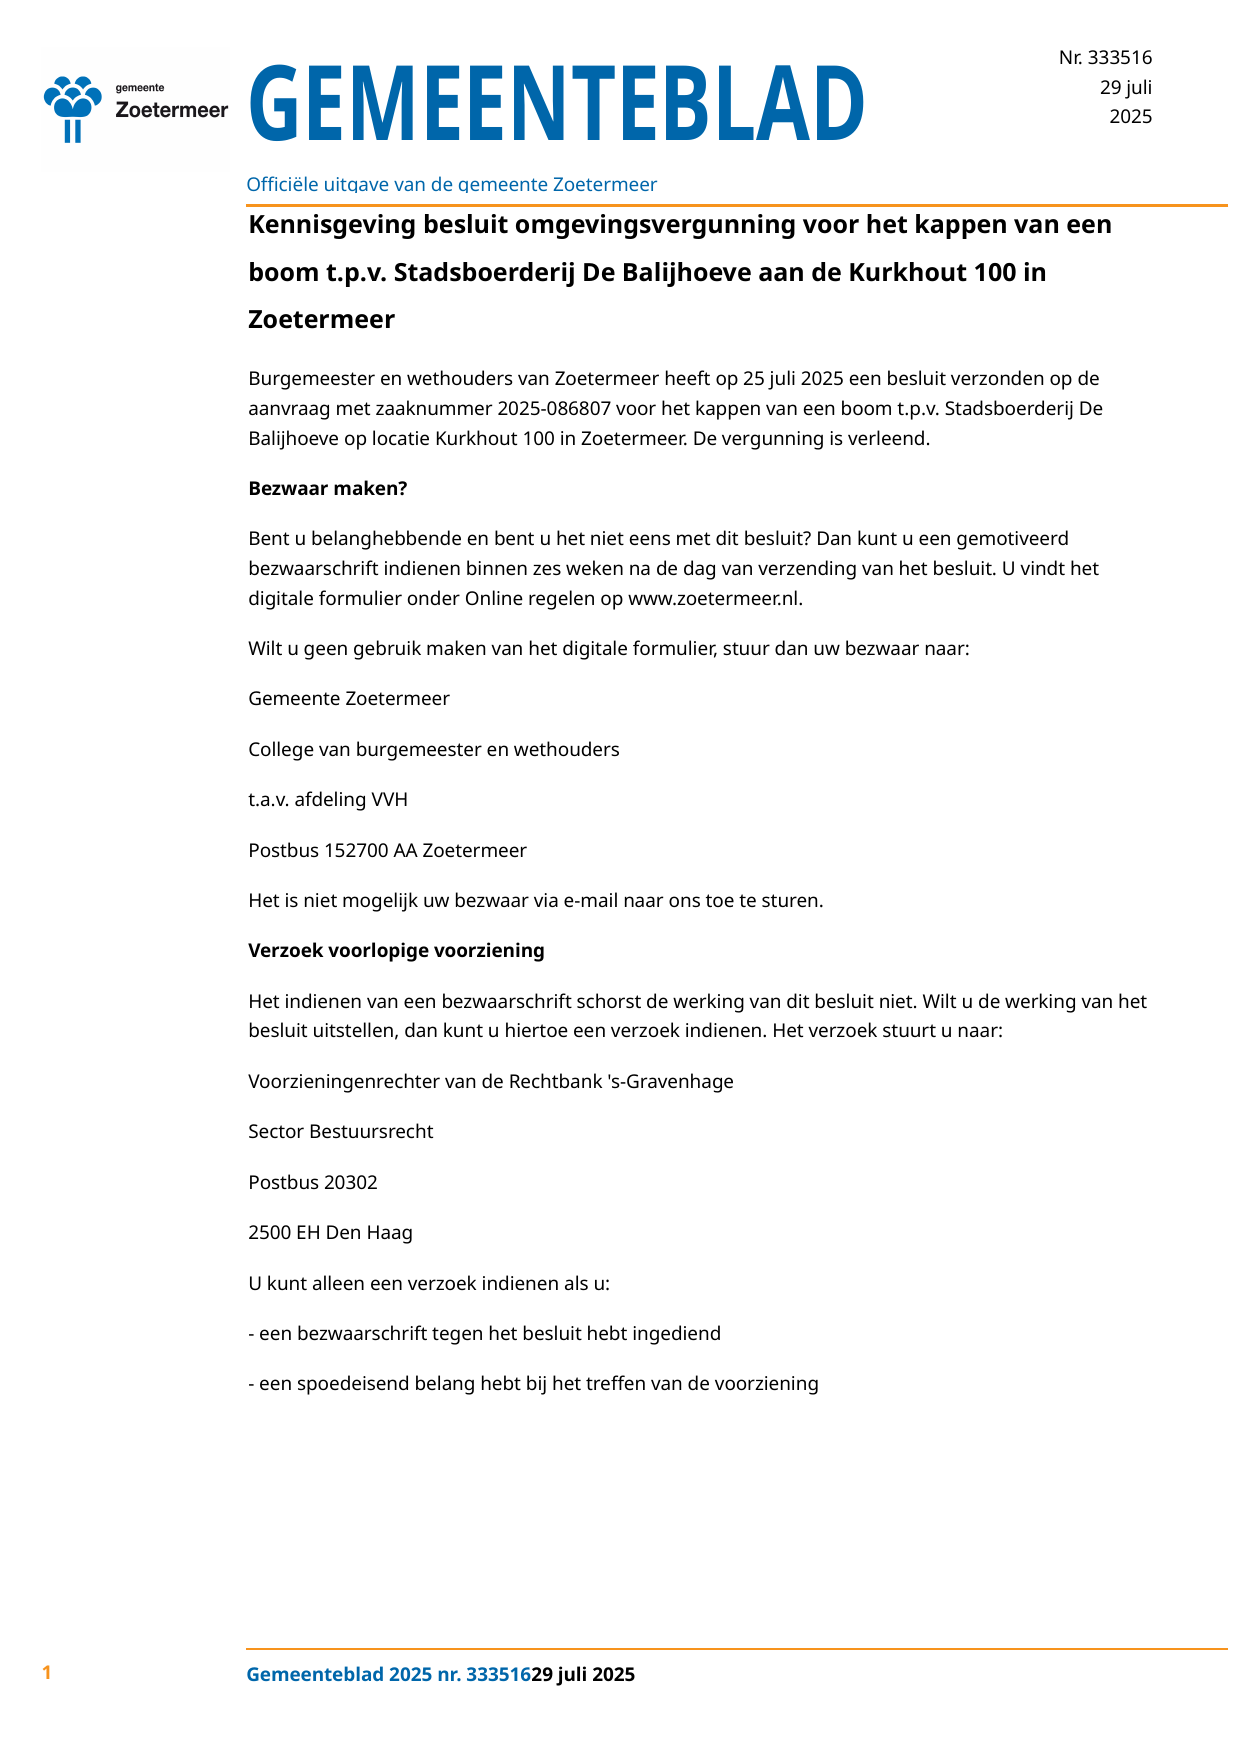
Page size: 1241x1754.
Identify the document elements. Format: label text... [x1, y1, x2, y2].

text College van burgemeester en wethouders [248, 736, 1152, 762]
text Gemeente Zoetermeer [248, 686, 1152, 711]
text Burgemeester en wethouders van Zoetermeer heeft op 25 juli 2025 een besluit verzonden op de aanvraag met zaaknummer 2025-086807 voor het kappen van een boom t.p.v. Stadsboerderij De Balijhoeve op locatie Kurkhout 100 in Zoetermeer. De vergunning is verleend. [248, 366, 1152, 450]
text Voorzieningenrechter van de Rechtbank 's-Gravenhage [248, 1068, 1152, 1094]
text 2500 EH Den Haag [248, 1219, 1152, 1245]
text - een spoedeisend belang hebt bij het treffen van de voorziening [248, 1371, 1152, 1396]
text Wilt u geen gebruik maken van het digitale formulier, stuur dan uw bezwaar naar: [248, 635, 1152, 661]
text Bent u belanghebbende en bent u het niet eens met dit besluit? Dan kunt u een gemotiveerd bezwaarschrift indienen binnen zes weken na de dag van verzending van het besluit. U vindt het digitale formulier onder Online regelen op www.zoetermeer.nl. [248, 526, 1152, 610]
text t.a.v. afdeling VVH [248, 786, 1152, 812]
text Bezwaar maken? [248, 475, 1152, 501]
text Postbus 152700 AA Zoetermeer [248, 837, 1152, 862]
text Kennisgeving besluit omgevingsvergunning voor het kappen van een boom t.p.v. Stadsboerderij De Balijhoeve aan de Kurkhout 100 in Zoetermeer [248, 207, 1152, 336]
text U kunt alleen een verzoek indienen als u: [248, 1270, 1152, 1295]
text Het is niet mogelijk uw bezwaar via e-mail naar ons toe te sturen. [248, 887, 1152, 913]
text Verzoek voorlopige voorziening [248, 938, 1152, 963]
text - een bezwaarschrift tegen het besluit hebt ingediend [248, 1320, 1152, 1346]
text Het indienen van een bezwaarschrift schorst de werking van dit besluit niet. Wilt u de werking van het besluit uitstellen, dan kunt u hiertoe een verzoek indienen. Het verzoek stuurt u naar: [248, 988, 1152, 1043]
text Sector Bestuursrecht [248, 1118, 1152, 1144]
text Postbus 20302 [248, 1169, 1152, 1194]
picture [41, 47, 231, 172]
